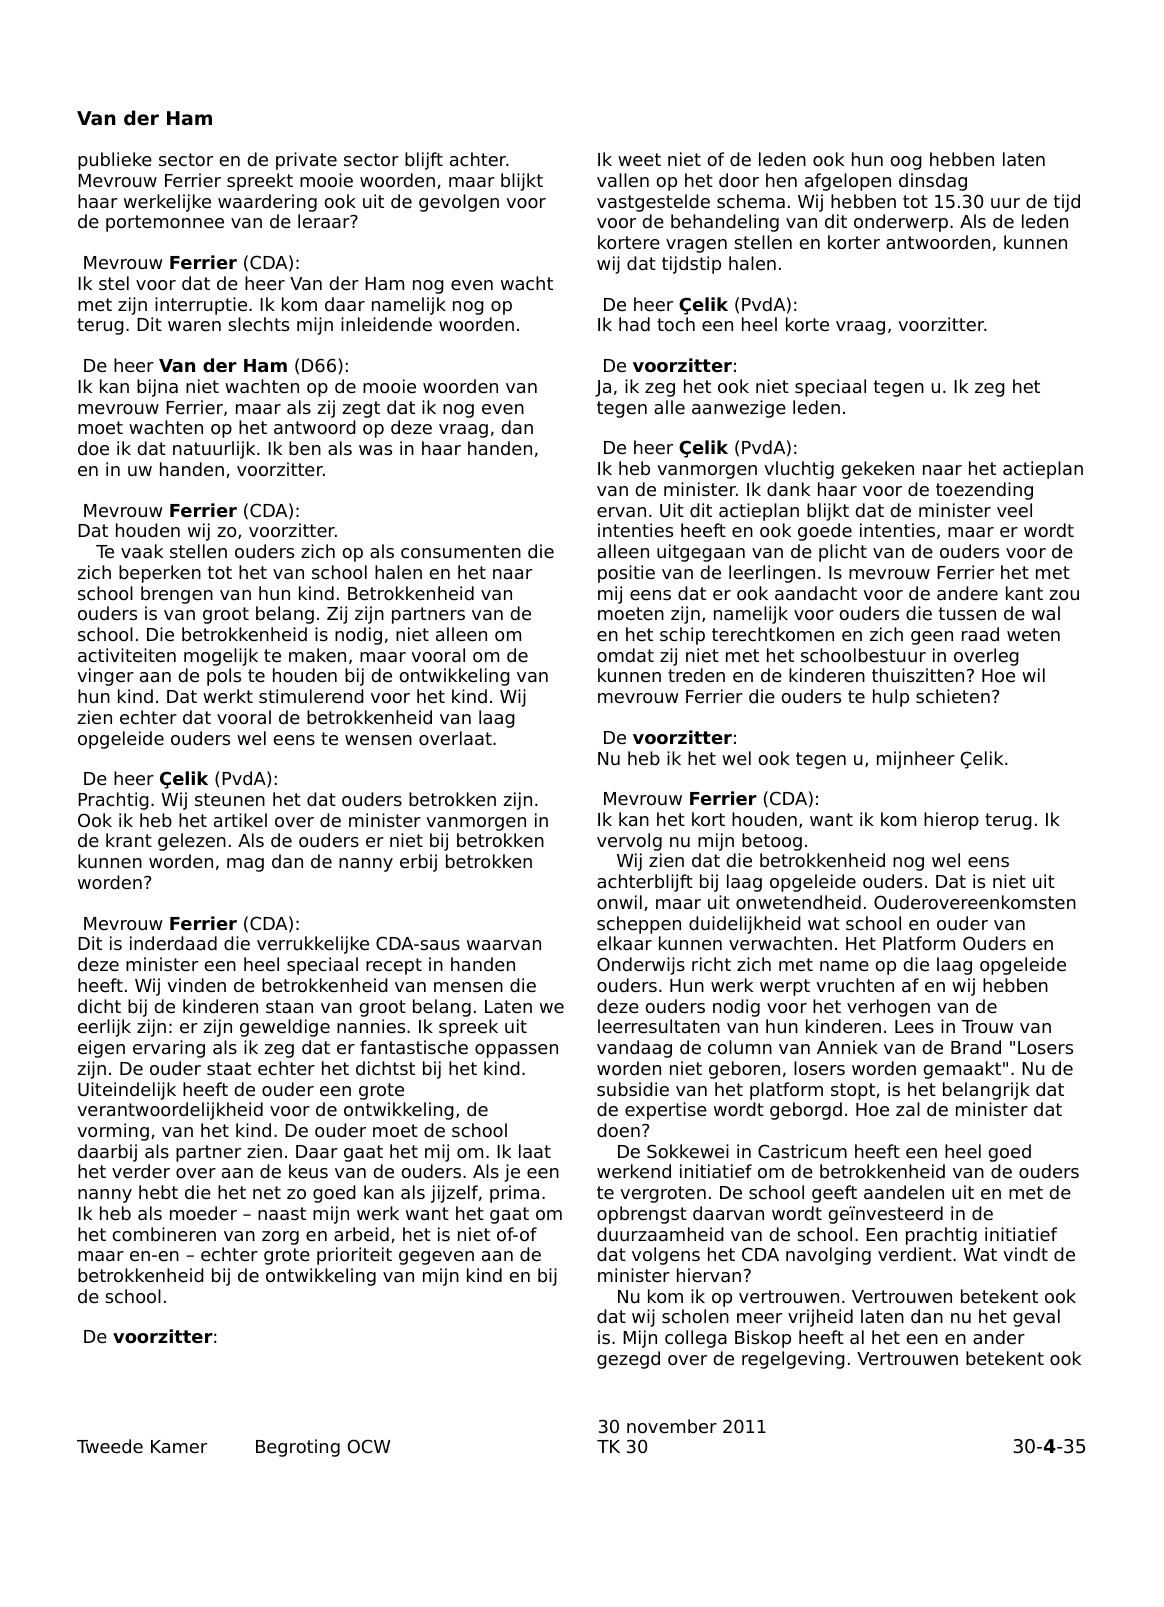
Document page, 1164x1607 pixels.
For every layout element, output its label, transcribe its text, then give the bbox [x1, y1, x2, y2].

text Mevrouw Ferrier (CDA): [77, 913, 567, 934]
text Ik had toch een heel korte vraag, voorzitter. [596, 315, 1087, 336]
text Ik heb vanmorgen vluchtig gekeken naar het actieplan van de minister. Ik dank haar voor de toezending ervan. Uit dit actieplan blijkt dat de minister veel intenties heeft en ook goede intenties, maar er wordt alleen uitgegaan van de plicht van de ouders voor de positie van de leerlingen. Is mevrouw Ferrier het met mij eens dat er ook aandacht voor de andere kant zou moeten zijn, namelijk voor ouders die tussen de wal en het schip terechtkomen en zich geen raad weten omdat zij niet met het schoolbestuur in overleg kunnen treden en de kinderen thuiszitten? Hoe wil mevrouw Ferrier die ouders te hulp schieten? [596, 459, 1087, 708]
text Mevrouw Ferrier (CDA): [77, 253, 567, 274]
text Ja, ik zeg het ook niet speciaal tegen u. Ik zeg het tegen alle aanwezige leden. [596, 377, 1087, 418]
text Mevrouw Ferrier (CDA): [77, 500, 567, 521]
text publieke sector en de private sector blijft achter. Mevrouw Ferrier spreekt mooie woorden, maar blijkt haar werkelijke waardering ook uit de gevolgen voor de portemonnee van de leraar? [77, 150, 567, 233]
text De voorzitter: [596, 356, 1087, 377]
text De voorzitter: [77, 1327, 567, 1348]
text Nu heb ik het wel ook tegen u, mijnheer Çelik. [596, 748, 1087, 769]
text De heer Çelik (PvdA): [77, 769, 567, 790]
text Ik kan bijna niet wachten op de mooie woorden van mevrouw Ferrier, maar als zij zegt dat ik nog even moet wachten op het antwoord op deze vraag, dan doe ik dat natuurlijk. Ik ben als was in haar handen, en in uw handen, voorzitter. [77, 377, 567, 480]
text Prachtig. Wij steunen het dat ouders betrokken zijn. Ook ik heb het artikel over de minister vanmorgen in de krant gelezen. Als de ouders er niet bij betrokken kunnen worden, mag dan de nanny erbij betrokken worden? [77, 790, 567, 893]
text De heer Çelik (PvdA): [596, 294, 1087, 315]
text Nu kom ik op vertrouwen. Vertrouwen betekent ook dat wij scholen meer vrijheid laten dan nu het geval is. Mijn collega Biskop heeft al het een en ander gezegd over de regelgeving. Vertrouwen betekent ook [596, 1287, 1087, 1369]
text Mevrouw Ferrier (CDA): [596, 789, 1087, 810]
text De heer Van der Ham (D66): [77, 356, 567, 377]
text Dit is inderdaad die verrukkelijke CDA-saus waarvan deze minister een heel speciaal recept in handen heeft. Wij vinden de betrokkenheid van mensen die dicht bij de kinderen staan van groot belang. Laten we eerlijk zijn: er zijn geweldige nannies. Ik spreek uit eigen ervaring als ik zeg dat er fantastische oppassen zijn. De ouder staat echter het dichtst bij het kind. Uiteindelijk heeft de ouder een grote verantwoordelijkheid voor de ontwikkeling, de vorming, van het kind. De ouder moet de school daarbij als partner zien. Daar gaat het mij om. Ik laat het verder over aan de keus van de ouders. Als je een nanny hebt die het net zo goed kan als jijzelf, prima. Ik heb als moeder – naast mijn werk want het gaat om het combineren van zorg en arbeid, het is niet of-of maar en-en – echter grote prioriteit gegeven aan de betrokkenheid bij de ontwikkeling van mijn kind en bij de school. [77, 934, 567, 1307]
text Te vaak stellen ouders zich op als consumenten die zich beperken tot het van school halen en het naar school brengen van hun kind. Betrokkenheid van ouders is van groot belang. Zij zijn partners van de school. Die betrokkenheid is nodig, niet alleen om activiteiten mogelijk te maken, maar vooral om de vinger aan de pols te houden bij de ontwikkeling van hun kind. Dat werkt stimulerend voor het kind. Wij zien echter dat vooral de betrokkenheid van laag opgeleide ouders wel eens te wensen overlaat. [77, 542, 567, 749]
text Ik stel voor dat de heer Van der Ham nog even wacht met zijn interruptie. Ik kom daar namelijk nog op terug. Dit waren slechts mijn inleidende woorden. [77, 274, 567, 336]
text De Sokkewei in Castricum heeft een heel goed werkend initiatief om de betrokkenheid van de ouders te vergroten. De school geeft aandelen uit en met de opbrengst daarvan wordt geïnvesteerd in de duurzaamheid van de school. Een prachtig initiatief dat volgens het CDA navolging verdient. Wat vindt de minister hiervan? [596, 1142, 1087, 1287]
text Dat houden wij zo, voorzitter. [77, 521, 567, 542]
text Wij zien dat die betrokkenheid nog wel eens achterblijft bij laag opgeleide ouders. Dat is niet uit onwil, maar uit onwetendheid. Ouderovereenkomsten scheppen duidelijkheid wat school en ouder van elkaar kunnen verwachten. Het Platform Ouders en Onderwijs richt zich met name op die laag opgeleide ouders. Hun werk werpt vruchten af en wij hebben deze ouders nodig voor het verhogen van de leerresultaten van hun kinderen. Lees in Trouw van vandaag de column van Anniek van de Brand "Losers worden niet geboren, losers worden gemaakt". Nu de subsidie van het platform stopt, is het belangrijk dat de expertise wordt geborgd. Hoe zal de minister dat doen? [596, 851, 1087, 1142]
text De voorzitter: [596, 728, 1087, 748]
text Ik weet niet of de leden ook hun oog hebben laten vallen op het door hen afgelopen dinsdag vastgestelde schema. Wij hebben tot 15.30 uur de tijd voor de behandeling van dit onderwerp. Als de leden kortere vragen stellen en korter antwoorden, kunnen wij dat tijdstip halen. [596, 150, 1087, 274]
text De heer Çelik (PvdA): [596, 438, 1087, 459]
text Ik kan het kort houden, want ik kom hierop terug. Ik vervolg nu mijn betoog. [596, 810, 1087, 851]
